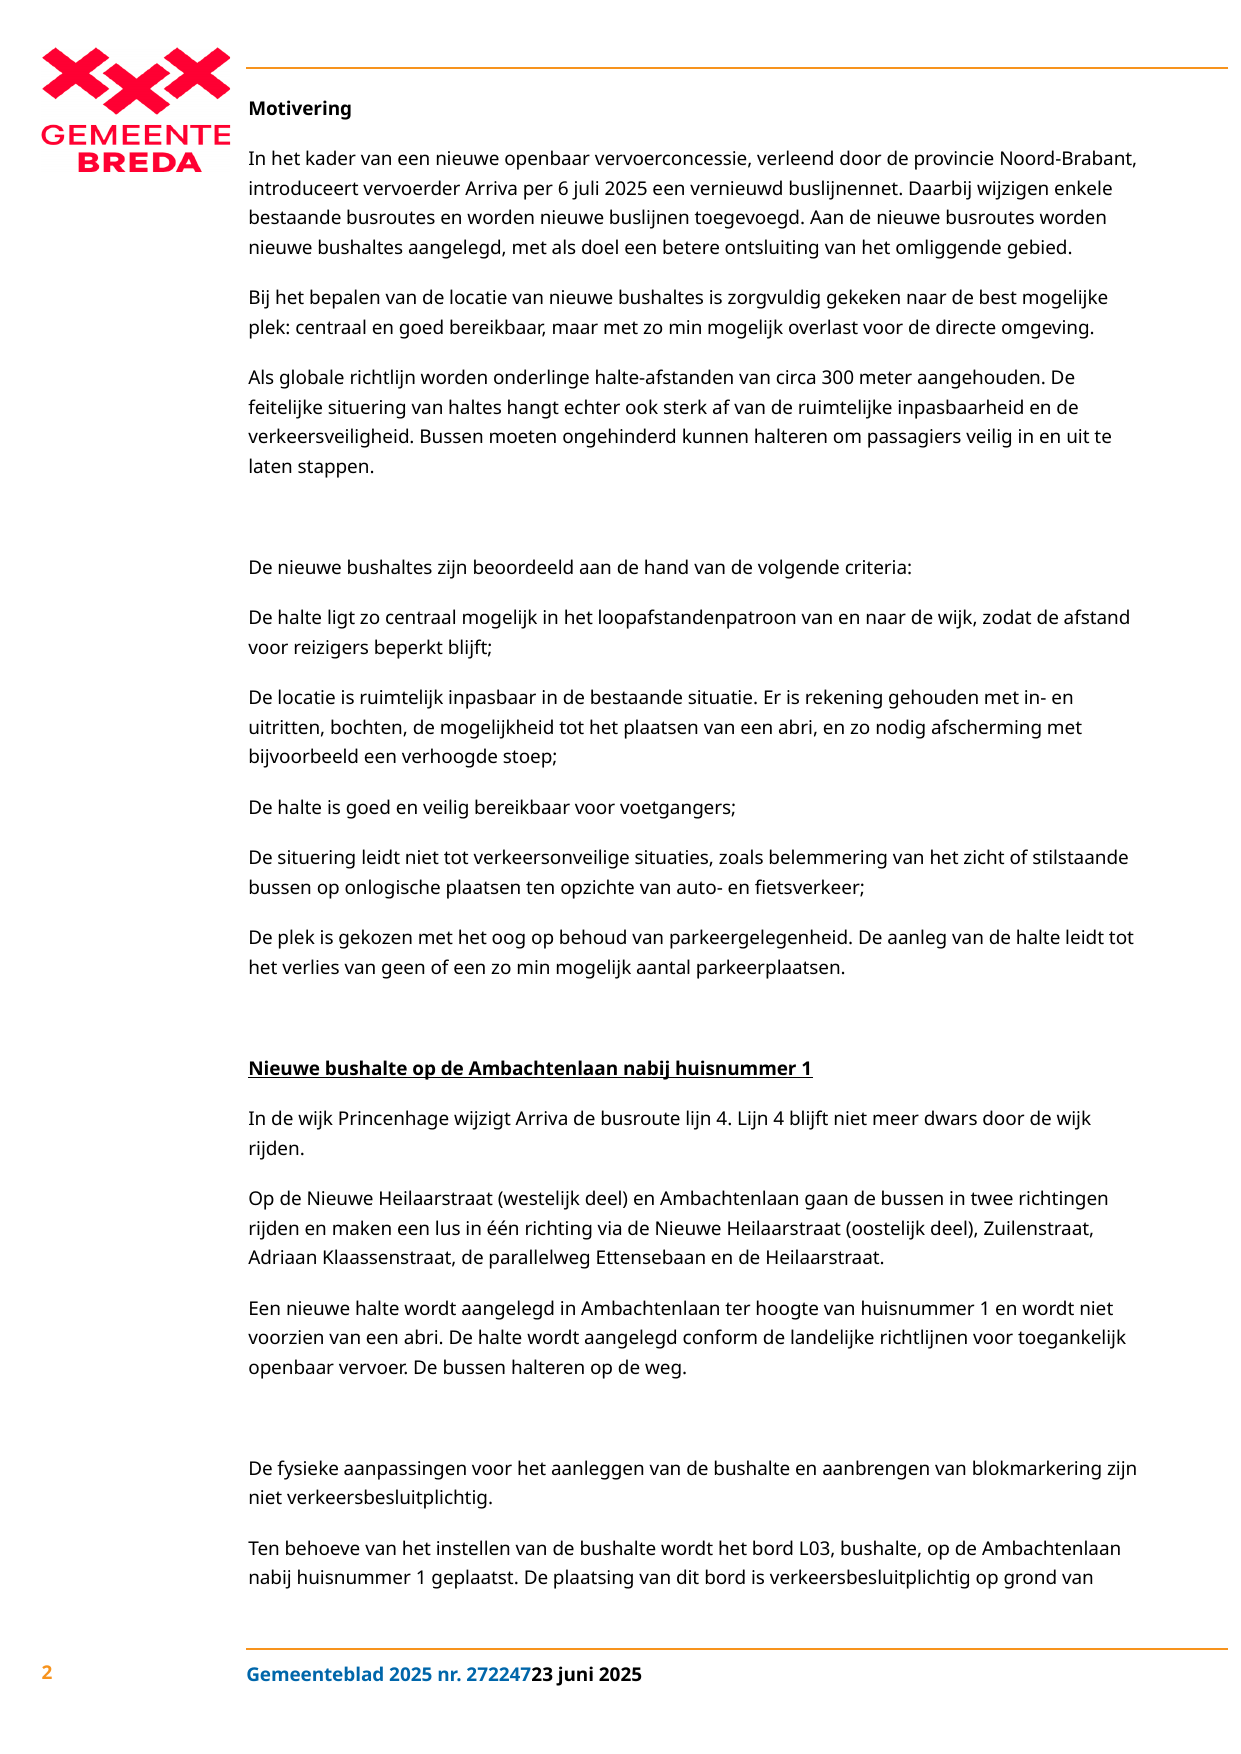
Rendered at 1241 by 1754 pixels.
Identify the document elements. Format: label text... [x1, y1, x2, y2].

text Ten behoeve van het instellen van de bushalte wordt het bord L03, bushalte, op de Ambachtenlaan nabij huisnummer 1 geplaatst. De plaatsing van dit bord is verkeersbesluitplichtig op grond van [248, 1535, 1152, 1590]
text De nieuwe bushaltes zijn beoordeeld aan de hand van de volgende criteria: [248, 554, 1152, 580]
text In het kader van een nieuwe openbaar vervoerconcessie, verleend door de provincie Noord-Brabant, introduceert vervoerder Arriva per 6 juli 2025 een vernieuwd buslijnennet. Daarbij wijzigen enkele bestaande busroutes en worden nieuwe buslijnen toegevoegd. Aan de nieuwe busroutes worden nieuwe bushaltes aangelegd, met als doel een betere ontsluiting van het omliggende gebied. [248, 145, 1152, 260]
text De halte is goed en veilig bereikbaar voor voetgangers; [248, 794, 1152, 820]
text Als globale richtlijn worden onderlinge halte-afstanden van circa 300 meter aangehouden. De feitelijke situering van haltes hangt echter ook sterk af van de ruimtelijke inpasbaarheid en de verkeersveiligheid. Bussen moeten ongehinderd kunnen halteren om passagiers veilig in en uit te laten stappen. [248, 364, 1152, 479]
text Een nieuwe halte wordt aangelegd in Ambachtenlaan ter hoogte van huisnummer 1 en wordt niet voorzien van een abri. De halte wordt aangelegd conform de landelijke richtlijnen voor toegankelijk openbaar vervoer. De bussen halteren op de weg. [248, 1295, 1152, 1380]
text Op de Nieuwe Heilaarstraat (westelijk deel) en Ambachtenlaan gaan de bussen in twee richtingen rijden en maken een lus in één richting via de Nieuwe Heilaarstraat (oostelijk deel), Zuilenstraat, Adriaan Klaassenstraat, de parallelweg Ettensebaan en de Heilaarstraat. [248, 1185, 1152, 1270]
text Bij het bepalen van de locatie van nieuwe bushaltes is zorgvuldig gekeken naar de best mogelijke plek: centraal en goed bereikbaar, maar met zo min mogelijk overlast voor de directe omgeving. [248, 284, 1152, 340]
text De plek is gekozen met het oog op behoud van parkeergelegenheid. De aanleg van de halte leidt tot het verlies van geen of een zo min mogelijk aantal parkeerplaatsen. [248, 924, 1152, 980]
picture [41, 47, 231, 172]
text De halte ligt zo centraal mogelijk in het loopafstandenpatroon van en naar de wijk, zodat de afstand voor reizigers beperkt blijft; [248, 604, 1152, 660]
text In de wijk Princenhage wijzigt Arriva de busroute lijn 4. Lijn 4 blijft niet meer dwars door de wijk rijden. [248, 1105, 1152, 1161]
text Nieuwe bushalte op de Ambachtenlaan nabij huisnummer 1 [248, 1055, 1152, 1081]
text Motivering [248, 95, 1152, 121]
text De fysieke aanpassingen voor het aanleggen van de bushalte en aanbrengen van blokmarkering zijn niet verkeersbesluitplichtig. [248, 1455, 1152, 1510]
text De locatie is ruimtelijk inpasbaar in de bestaande situatie. Er is rekening gehouden met in- en uitritten, bochten, de mogelijkheid tot het plaatsen van een abri, en zo nodig afscherming met bijvoorbeeld een verhoogde stoep; [248, 684, 1152, 769]
text De situering leidt niet tot verkeersonveilige situaties, zoals belemmering van het zicht of stilstaande bussen op onlogische plaatsen ten opzichte van auto- en fietsverkeer; [248, 844, 1152, 900]
